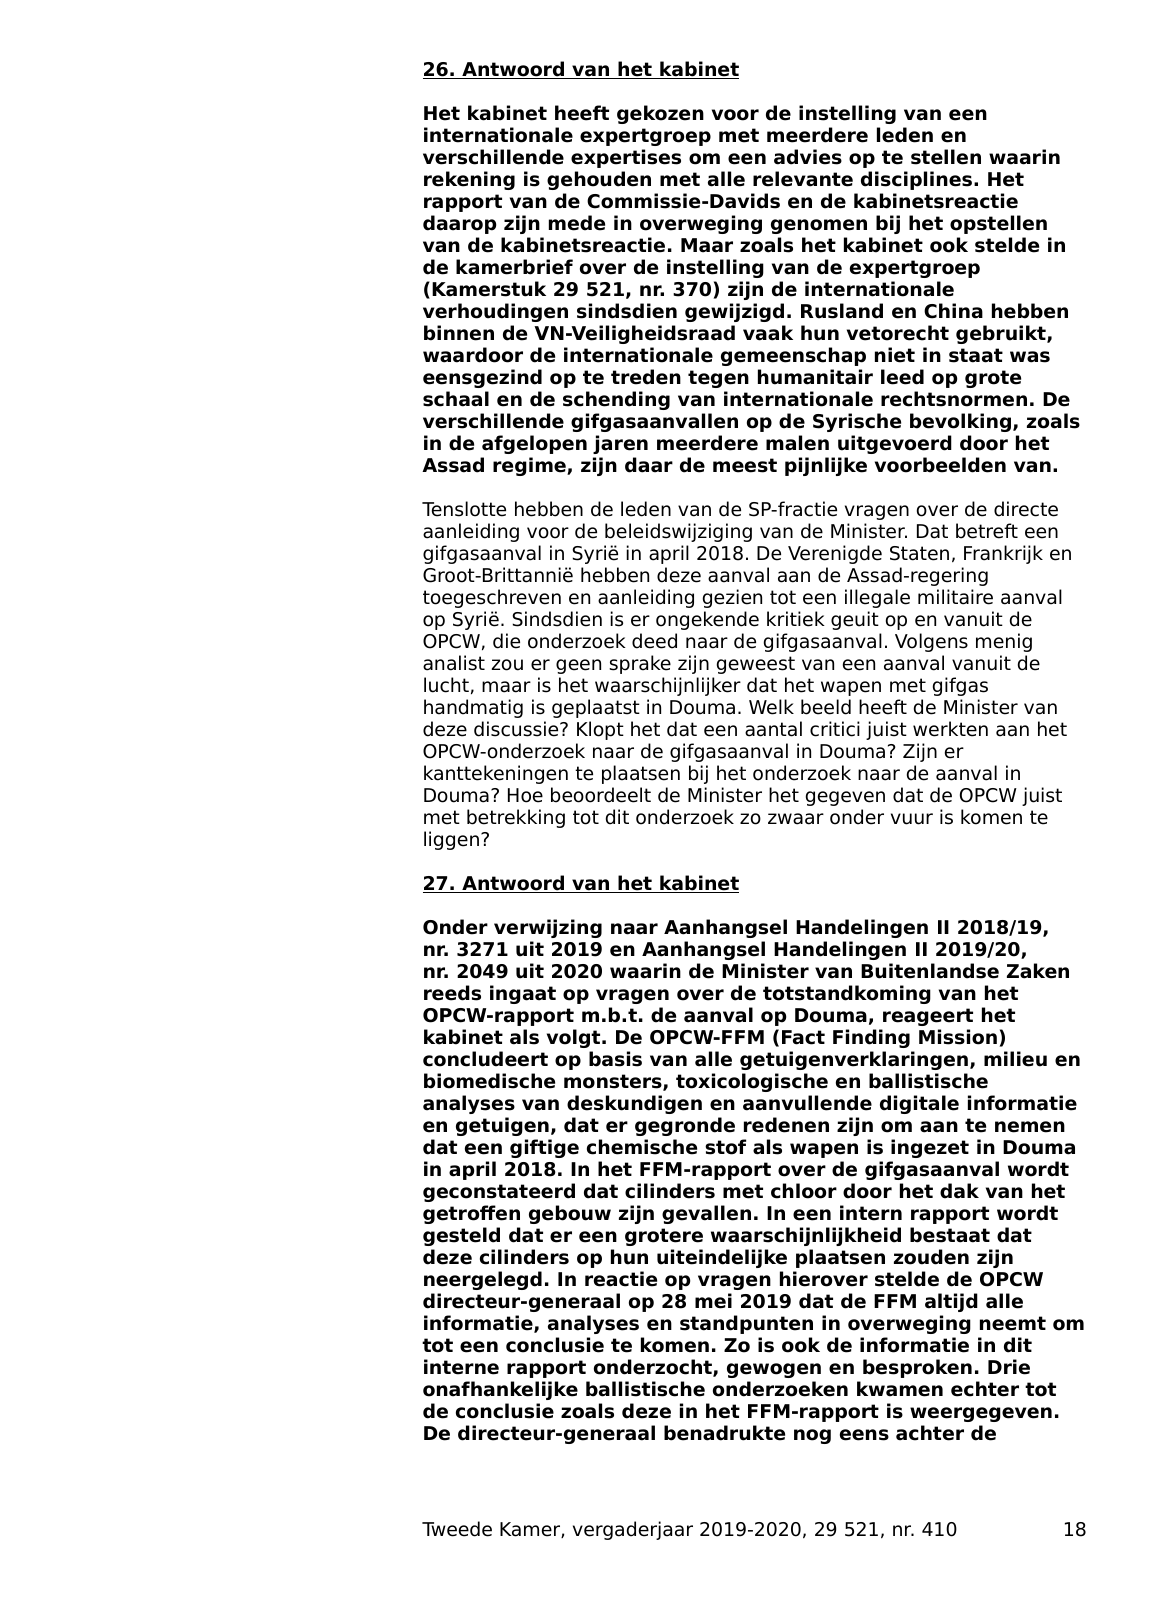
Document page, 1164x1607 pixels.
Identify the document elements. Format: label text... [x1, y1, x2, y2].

subtitle 26. Antwoord van het kabinet [422, 59, 1087, 81]
text Het kabinet heeft gekozen voor de instelling van een internationale expertgroep met meerdere leden en verschillende expertises om een advies op te stellen waarin rekening is gehouden met alle relevante disciplines. Het rapport van de Commissie-Davids en de kabinetsreactie daarop zijn mede in overweging genomen bij het opstellen van de kabinetsreactie. Maar zoals het kabinet ook stelde in de kamerbrief over de instelling van de expertgroep (Kamerstuk 29 521, nr. 370) zijn de internationale verhoudingen sindsdien gewijzigd. Rusland en China hebben binnen de VN-Veiligheidsraad vaak hun vetorecht gebruikt, waardoor de internationale gemeenschap niet in staat was eensgezind op te treden tegen humanitair leed op grote schaal en de schending van internationale rechtsnormen. De verschillende gifgasaanvallen op de Syrische bevolking, zoals in de afgelopen jaren meerdere malen uitgevoerd door het Assad regime, zijn daar de meest pijnlijke voorbeelden van. [422, 103, 1087, 477]
subtitle 27. Antwoord van het kabinet [422, 873, 1087, 895]
text Onder verwijzing naar Aanhangsel Handelingen II 2018/19, nr. 3271 uit 2019 en Aanhangsel Handelingen II 2019/20, nr. 2049 uit 2020 waarin de Minister van Buitenlandse Zaken reeds ingaat op vragen over de totstandkoming van het OPCW-rapport m.b.t. de aanval op Douma, reageert het kabinet als volgt. De OPCW-FFM (Fact Finding Mission) concludeert op basis van alle getuigenverklaringen, milieu en biomedische monsters, toxicologische en ballistische analyses van deskundigen en aanvullende digitale informatie en getuigen, dat er gegronde redenen zijn om aan te nemen dat een giftige chemische stof als wapen is ingezet in Douma in april 2018. In het FFM-rapport over de gifgasaanval wordt geconstateerd dat cilinders met chloor door het dak van het getroffen gebouw zijn gevallen. In een intern rapport wordt gesteld dat er een grotere waarschijnlijkheid bestaat dat deze cilinders op hun uiteindelijke plaatsen zouden zijn neergelegd. In reactie op vragen hierover stelde de OPCW directeur-generaal op 28 mei 2019 dat de FFM altijd alle informatie, analyses en standpunten in overweging neemt om tot een conclusie te komen. Zo is ook de informatie in dit interne rapport onderzocht, gewogen en besproken. Drie onafhankelijke ballistische onderzoeken kwamen echter tot de conclusie zoals deze in het FFM-rapport is weergegeven. De directeur-generaal benadrukte nog eens achter de [422, 917, 1087, 1444]
text Tenslotte hebben de leden van de SP-fractie vragen over de directe aanleiding voor de beleidswijziging van de Minister. Dat betreft een gifgasaanval in Syrië in april 2018. De Verenigde Staten, Frankrijk en Groot-Brittannië hebben deze aanval aan de Assad-regering toegeschreven en aanleiding gezien tot een illegale militaire aanval op Syrië. Sindsdien is er ongekende kritiek geuit op en vanuit de OPCW, die onderzoek deed naar de gifgasaanval. Volgens menig analist zou er geen sprake zijn geweest van een aanval vanuit de lucht, maar is het waarschijnlijker dat het wapen met gifgas handmatig is geplaatst in Douma. Welk beeld heeft de Minister van deze discussie? Klopt het dat een aantal critici juist werkten aan het OPCW-onderzoek naar de gifgasaanval in Douma? Zijn er kanttekeningen te plaatsen bij het onderzoek naar de aanval in Douma? Hoe beoordeelt de Minister het gegeven dat de OPCW juist met betrekking tot dit onderzoek zo zwaar onder vuur is komen te liggen? [422, 499, 1087, 851]
